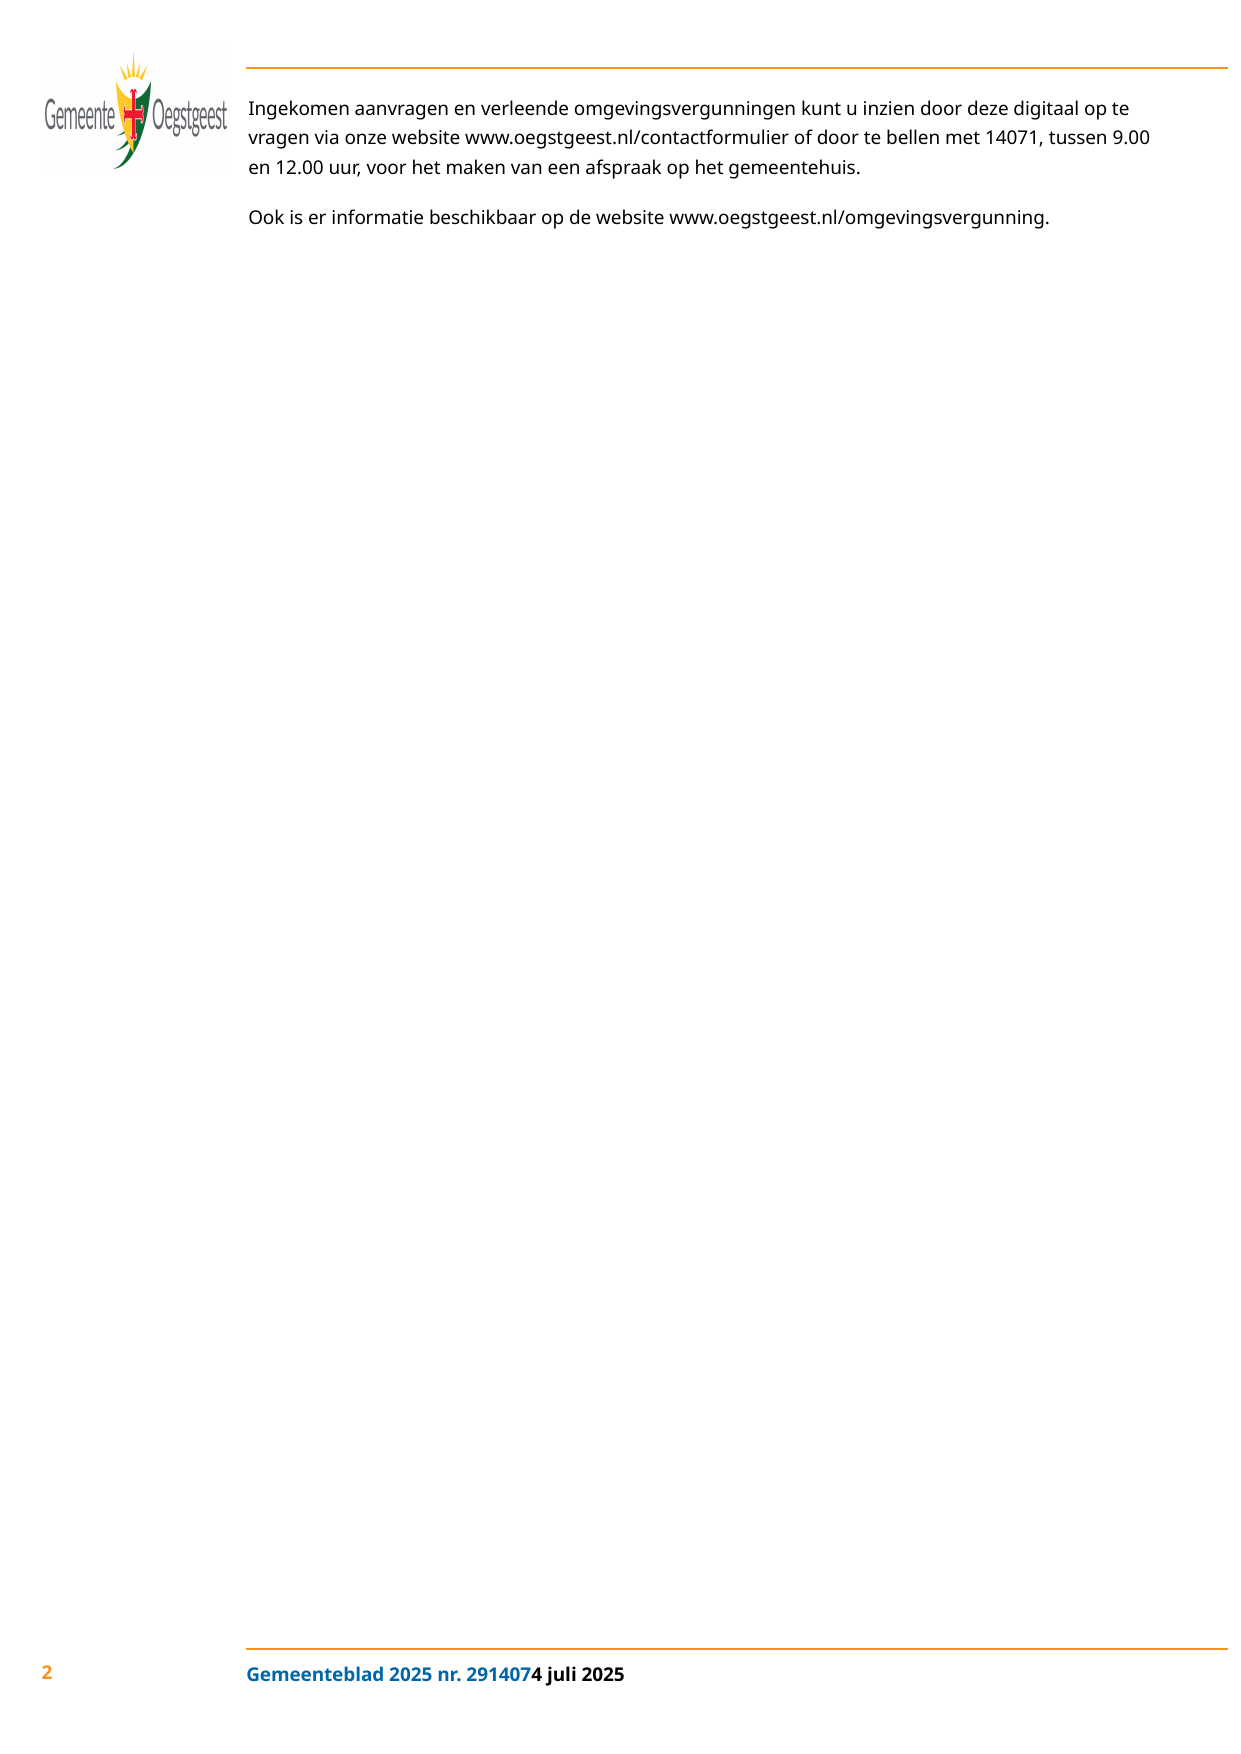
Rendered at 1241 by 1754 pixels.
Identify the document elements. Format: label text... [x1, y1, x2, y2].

text Ingekomen aanvragen en verleende omgevingsvergunningen kunt u inzien door deze digitaal op te vragen via onze website www.oegstgeest.nl/contactformulier of door te bellen met 14071, tussen 9.00 en 12.00 uur, voor het maken van een afspraak op het gemeentehuis. [248, 95, 1152, 180]
text Ook is er informatie beschikbaar op de website www.oegstgeest.nl/omgevingsvergunning. [248, 204, 1152, 230]
picture [41, 47, 231, 172]
